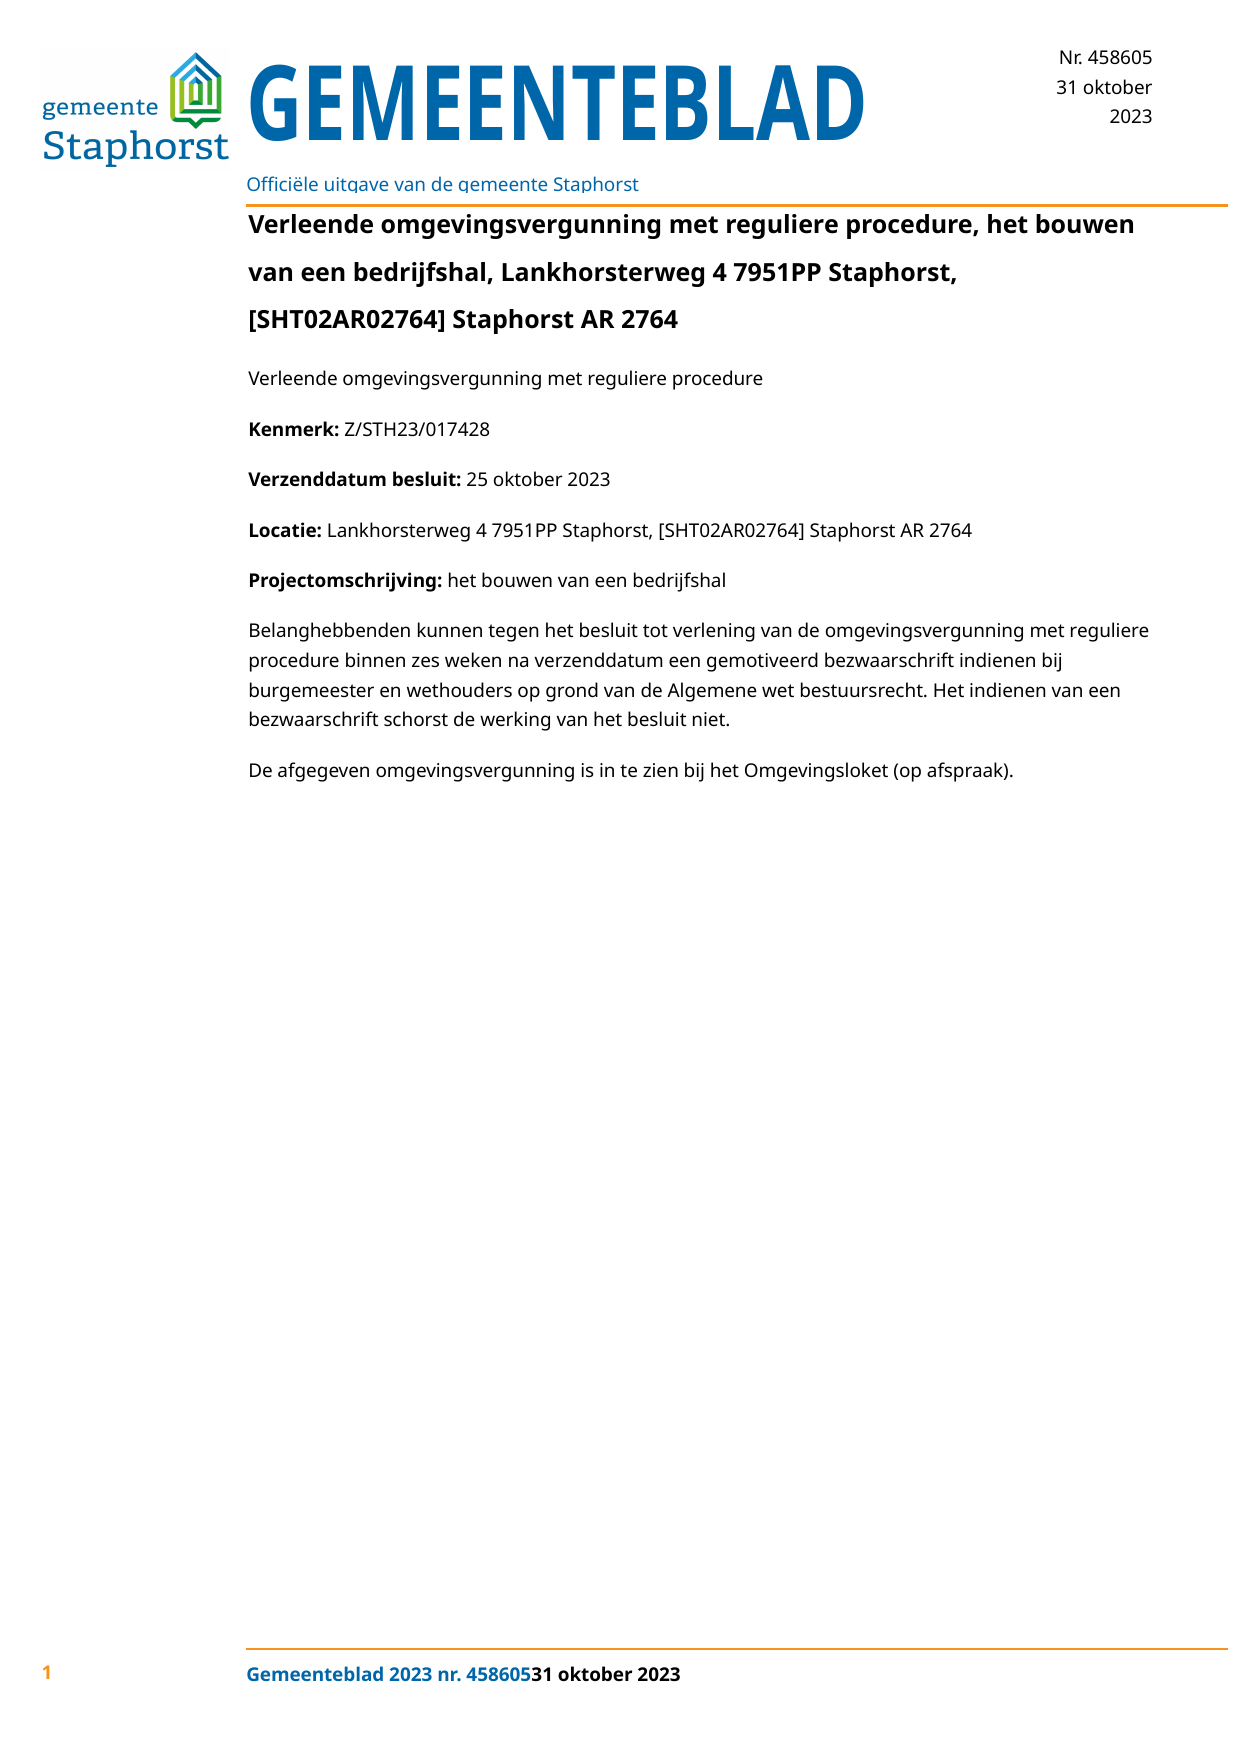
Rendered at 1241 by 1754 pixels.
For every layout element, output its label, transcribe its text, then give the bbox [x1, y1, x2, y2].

text Locatie: Lankhorsterweg 4 7951PP Staphorst, [SHT02AR02764] Staphorst AR 2764 [248, 517, 1152, 542]
text Verzenddatum besluit: 25 oktober 2023 [248, 466, 1152, 492]
text Verleende omgevingsvergunning met reguliere procedure, het bouwen van een bedrijfshal, Lankhorsterweg 4 7951PP Staphorst, [SHT02AR02764] Staphorst AR 2764 [248, 207, 1152, 336]
text Verleende omgevingsvergunning met reguliere procedure [248, 366, 1152, 391]
text Belanghebbenden kunnen tegen het besluit tot verlening van de omgevingsvergunning met reguliere procedure binnen zes weken na verzenddatum een gemotiveerd bezwaarschrift indienen bij burgemeester en wethouders op grond van de Algemene wet bestuursrecht. Het indienen van een bezwaarschrift schorst de werking van het besluit niet. [248, 618, 1152, 732]
picture [41, 47, 231, 172]
text Projectomschrijving: het bouwen van een bedrijfshal [248, 567, 1152, 593]
text Kenmerk: Z/STH23/017428 [248, 416, 1152, 442]
text De afgegeven omgevingsvergunning is in te zien bij het Omgevingsloket (op afspraak). [248, 757, 1152, 782]
